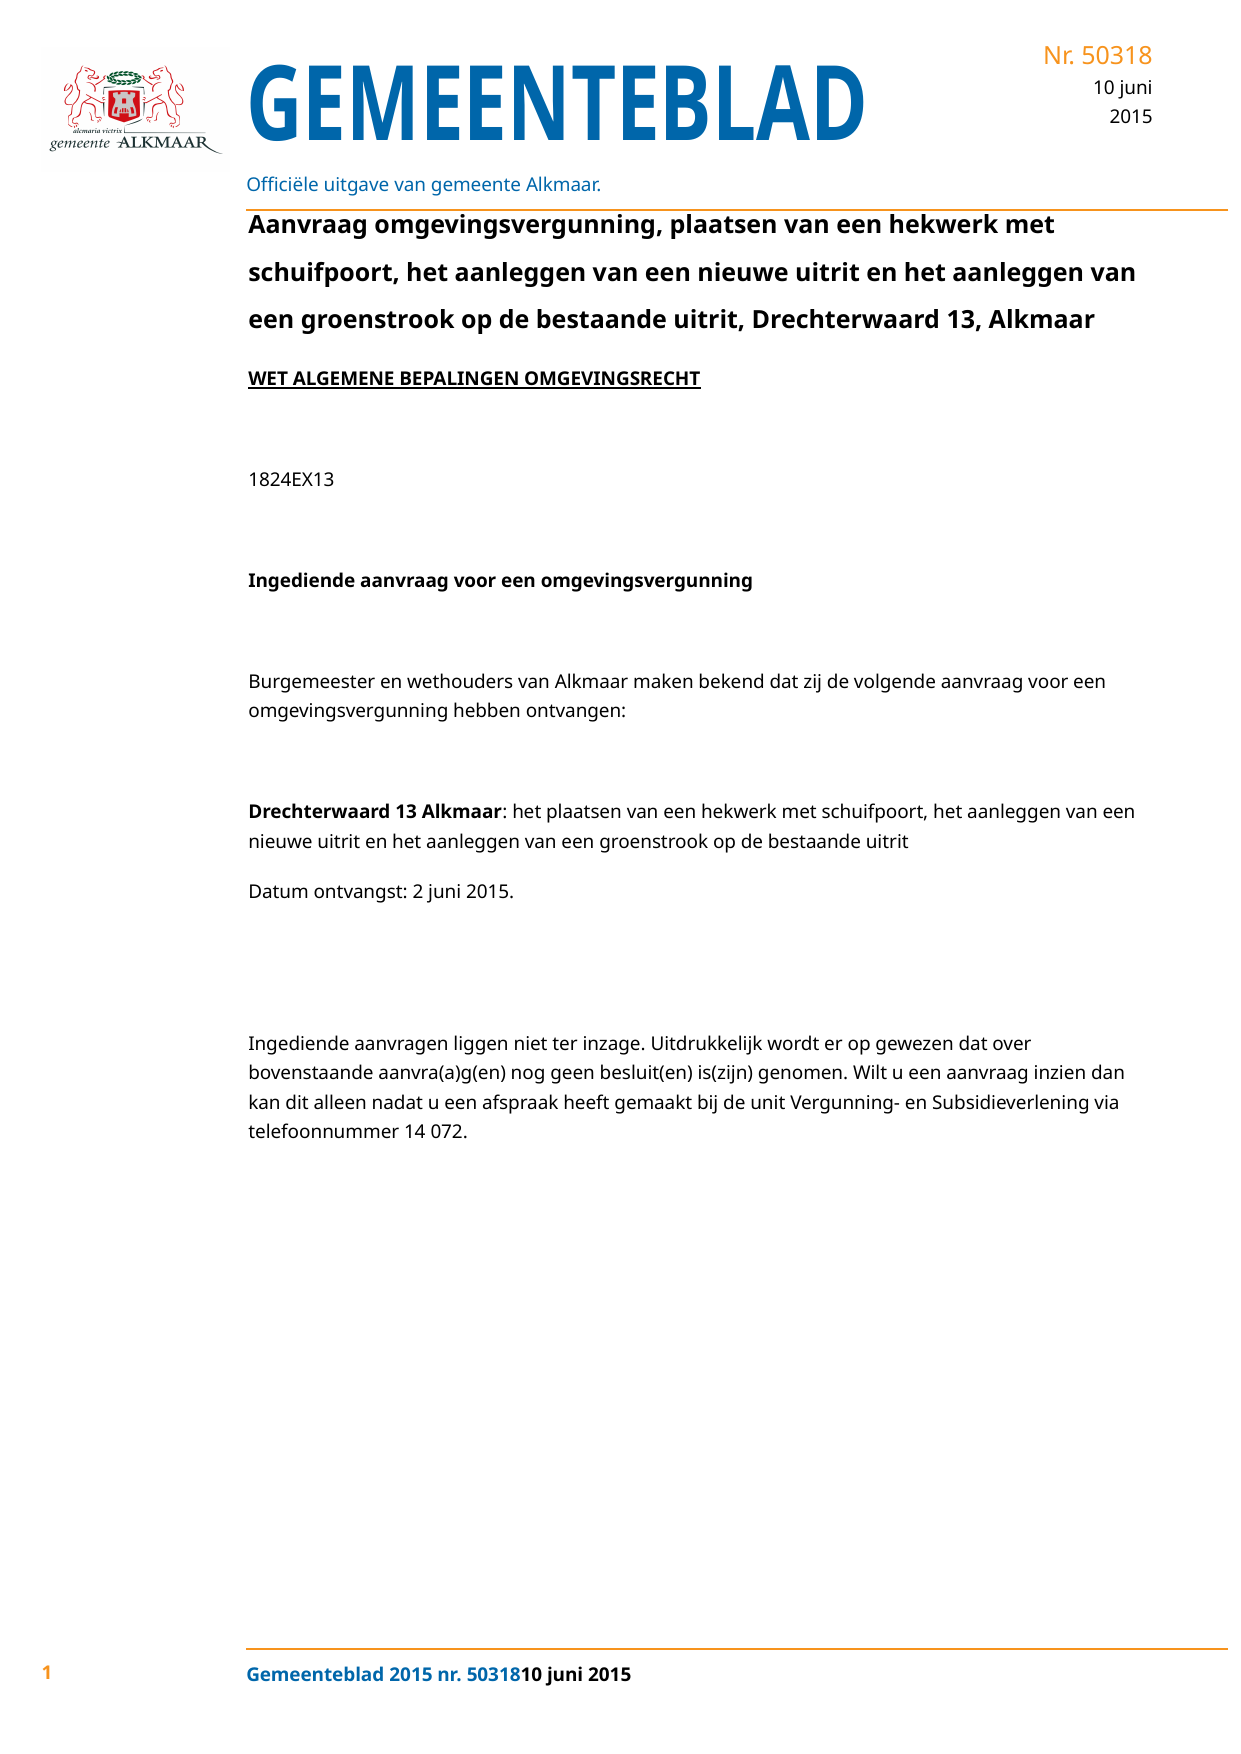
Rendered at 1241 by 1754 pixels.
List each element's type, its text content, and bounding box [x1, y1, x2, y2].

text Ingediende aanvragen liggen niet ter inzage. Uitdrukkelijk wordt er op gewezen dat over bovenstaande aanvra(a)g(en) nog geen besluit(en) is(zijn) genomen. Wilt u een aanvraag inzien dan kan dit alleen nadat u een afspraak heeft gemaakt bij de unit Vergunning- en Subsidieverlening via telefoonnummer 14 072. [248, 1030, 1152, 1144]
text Drechterwaard 13 Alkmaar: het plaatsen van een hekwerk met schuifpoort, het aanleggen van een nieuwe uitrit en het aanleggen van een groenstrook op de bestaande uitrit [248, 798, 1152, 854]
text Burgemeester en wethouders van Alkmaar maken bekend dat zij de volgende aanvraag voor een omgevingsvergunning hebben ontvangen: [248, 668, 1152, 723]
text WET ALGEMENE BEPALINGEN OMGEVINGSRECHT [248, 366, 1152, 391]
text Ingediende aanvraag voor een omgevingsvergunning [248, 567, 1152, 593]
text 1824EX13 [248, 466, 1152, 492]
text Datum ontvangst: 2 juni 2015. [248, 878, 1152, 904]
text Aanvraag omgevingsvergunning, plaatsen van een hekwerk met schuifpoort, het aanleggen van een nieuwe uitrit en het aanleggen van een groenstrook op de bestaande uitrit, Drechterwaard 13, Alkmaar [248, 211, 1152, 336]
picture [41, 47, 231, 172]
